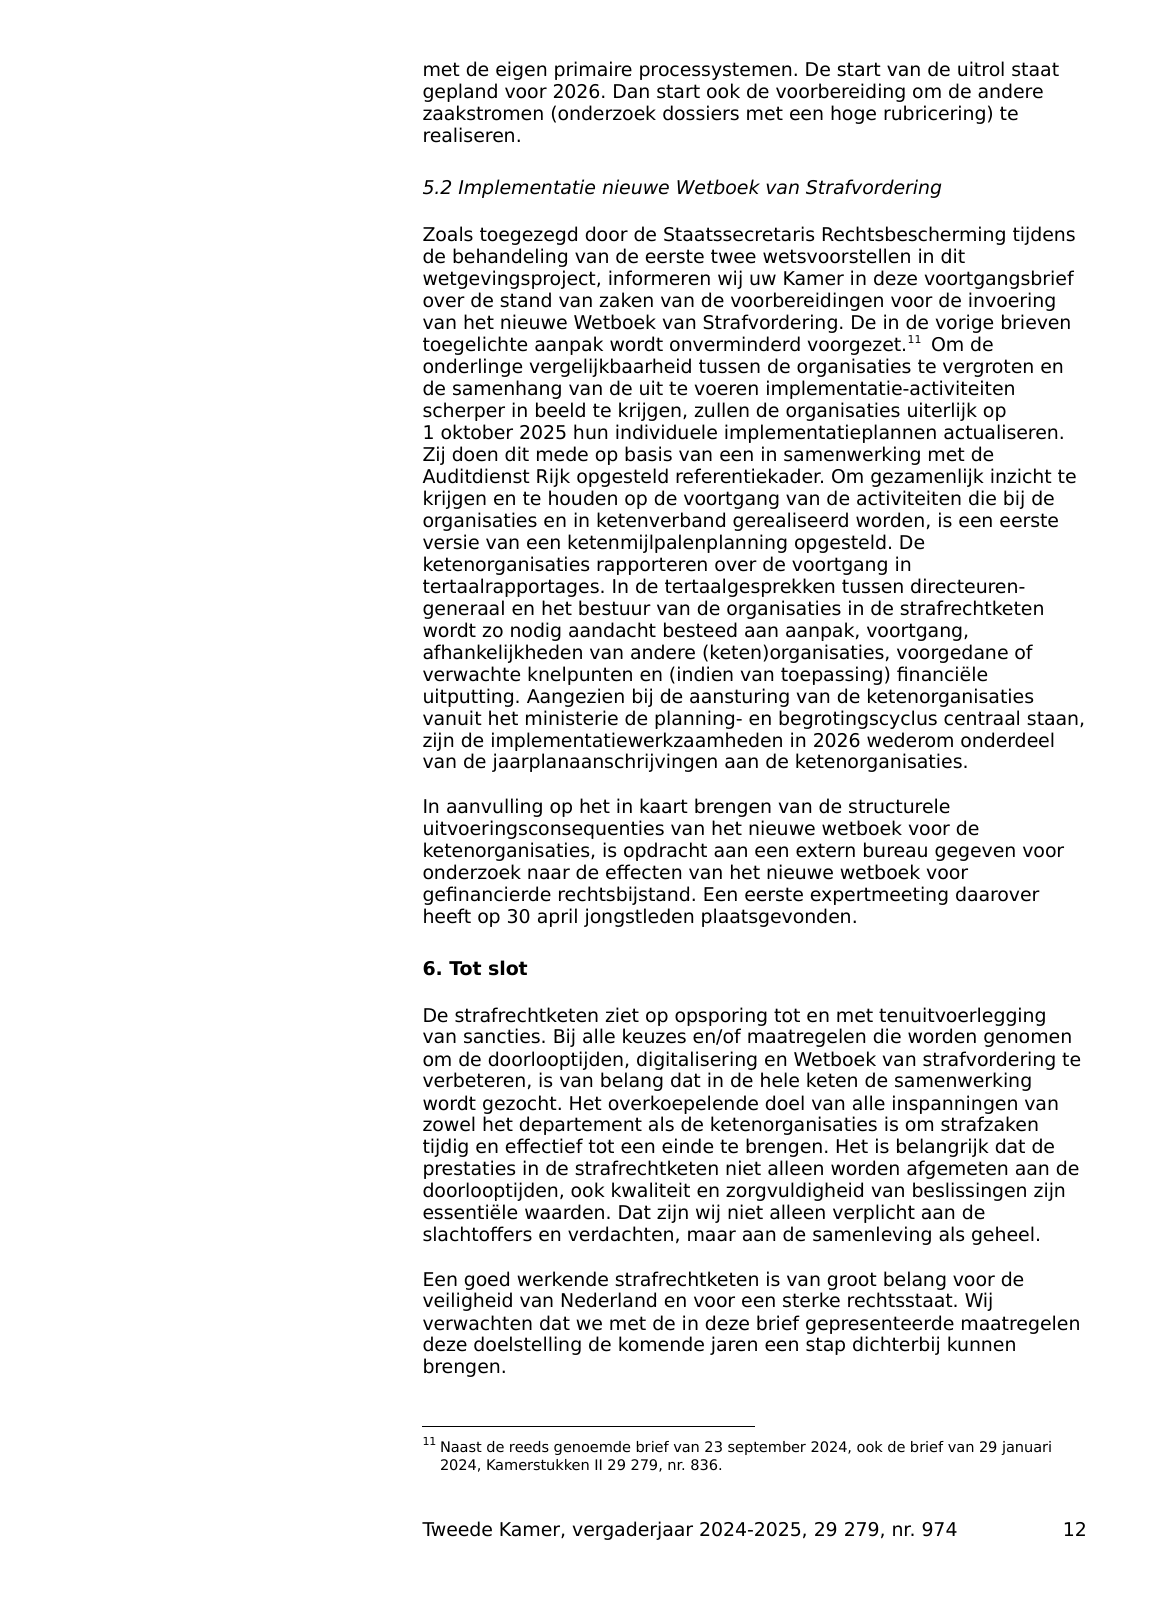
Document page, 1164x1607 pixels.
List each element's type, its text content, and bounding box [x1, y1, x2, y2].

text In aanvulling op het in kaart brengen van de structurele uitvoeringsconsequenties van het nieuwe wetboek voor de ketenorganisaties, is opdracht aan een extern bureau gegeven voor onderzoek naar de effecten van het nieuwe wetboek voor gefinancierde rechtsbijstand. Een eerste expertmeeting daarover heeft op 30 april jongstleden plaatsgevonden. [422, 796, 1087, 927]
subtitle 6. Tot slot [422, 957, 1087, 979]
text Naast de reeds genoemde brief van 23 september 2024, ook de brief van 29 januari 2024, Kamerstukken II 29 279, nr. 836. [422, 1435, 1087, 1474]
subtitle 5.2 Implementatie nieuwe Wetboek van Strafvordering [422, 177, 1087, 199]
text Zoals toegezegd door de Staatssecretaris Rechtsbescherming tijdens de behandeling van de eerste twee wetsvoorstellen in dit wetgevingsproject, informeren wij uw Kamer in deze voortgangsbrief over de stand van zaken van de voorbereidingen voor de invoering van het nieuwe Wetboek van Strafvordering. De in de vorige brieven toegelichte aanpak wordt onverminderd voorgezet. Om de onderlinge vergelijkbaarheid tussen de organisaties te vergroten en de samenhang van de uit te voeren implementatie-activiteiten scherper in beeld te krijgen, zullen de organisaties uiterlijk op 1 oktober 2025 hun individuele implementatieplannen actualiseren. Zij doen dit mede op basis van een in samenwerking met de Auditdienst Rijk opgesteld referentiekader. Om gezamenlijk inzicht te krijgen en te houden op de voortgang van de activiteiten die bij de organisaties en in ketenverband gerealiseerd worden, is een eerste versie van een ketenmijlpalenplanning opgesteld. De ketenorganisaties rapporteren over de voortgang in tertaalrapportages. In de tertaalgesprekken tussen directeuren-generaal en het bestuur van de organisaties in de strafrechtketen wordt zo nodig aandacht besteed aan aanpak, voortgang, afhankelijkheden van andere (keten)organisaties, voorgedane of verwachte knelpunten en (indien van toepassing) financiële uitputting. Aangezien bij de aansturing van de ketenorganisaties vanuit het ministerie de planning- en begrotingscyclus centraal staan, zijn de implementatiewerkzaamheden in 2026 wederom onderdeel van de jaarplanaanschrijvingen aan de ketenorganisaties. [422, 224, 1087, 773]
text De strafrechtketen ziet op opsporing tot en met tenuitvoerlegging van sancties. Bij alle keuzes en/of maatregelen die worden genomen om de doorlooptijden, digitalisering en Wetboek van strafvordering te verbeteren, is van belang dat in de hele keten de samenwerking wordt gezocht. Het overkoepelende doel van alle inspanningen van zowel het departement als de ketenorganisaties is om strafzaken tijdig en effectief tot een einde te brengen. Het is belangrijk dat de prestaties in de strafrechtketen niet alleen worden afgemeten aan de doorlooptijden, ook kwaliteit en zorgvuldigheid van beslissingen zijn essentiële waarden. Dat zijn wij niet alleen verplicht aan de slachtoffers en verdachten, maar aan de samenleving als geheel. [422, 1004, 1087, 1246]
text Een goed werkende strafrechtketen is van groot belang voor de veiligheid van Nederland en voor een sterke rechtsstaat. Wij verwachten dat we met de in deze brief gepresenteerde maatregelen deze doelstelling de komende jaren een stap dichterbij kunnen brengen. [422, 1268, 1087, 1378]
text met de eigen primaire processystemen. De start van de uitrol staat gepland voor 2026. Dan start ook de voorbereiding om de andere zaakstromen (onderzoek dossiers met een hoge rubricering) te realiseren. [422, 59, 1087, 147]
